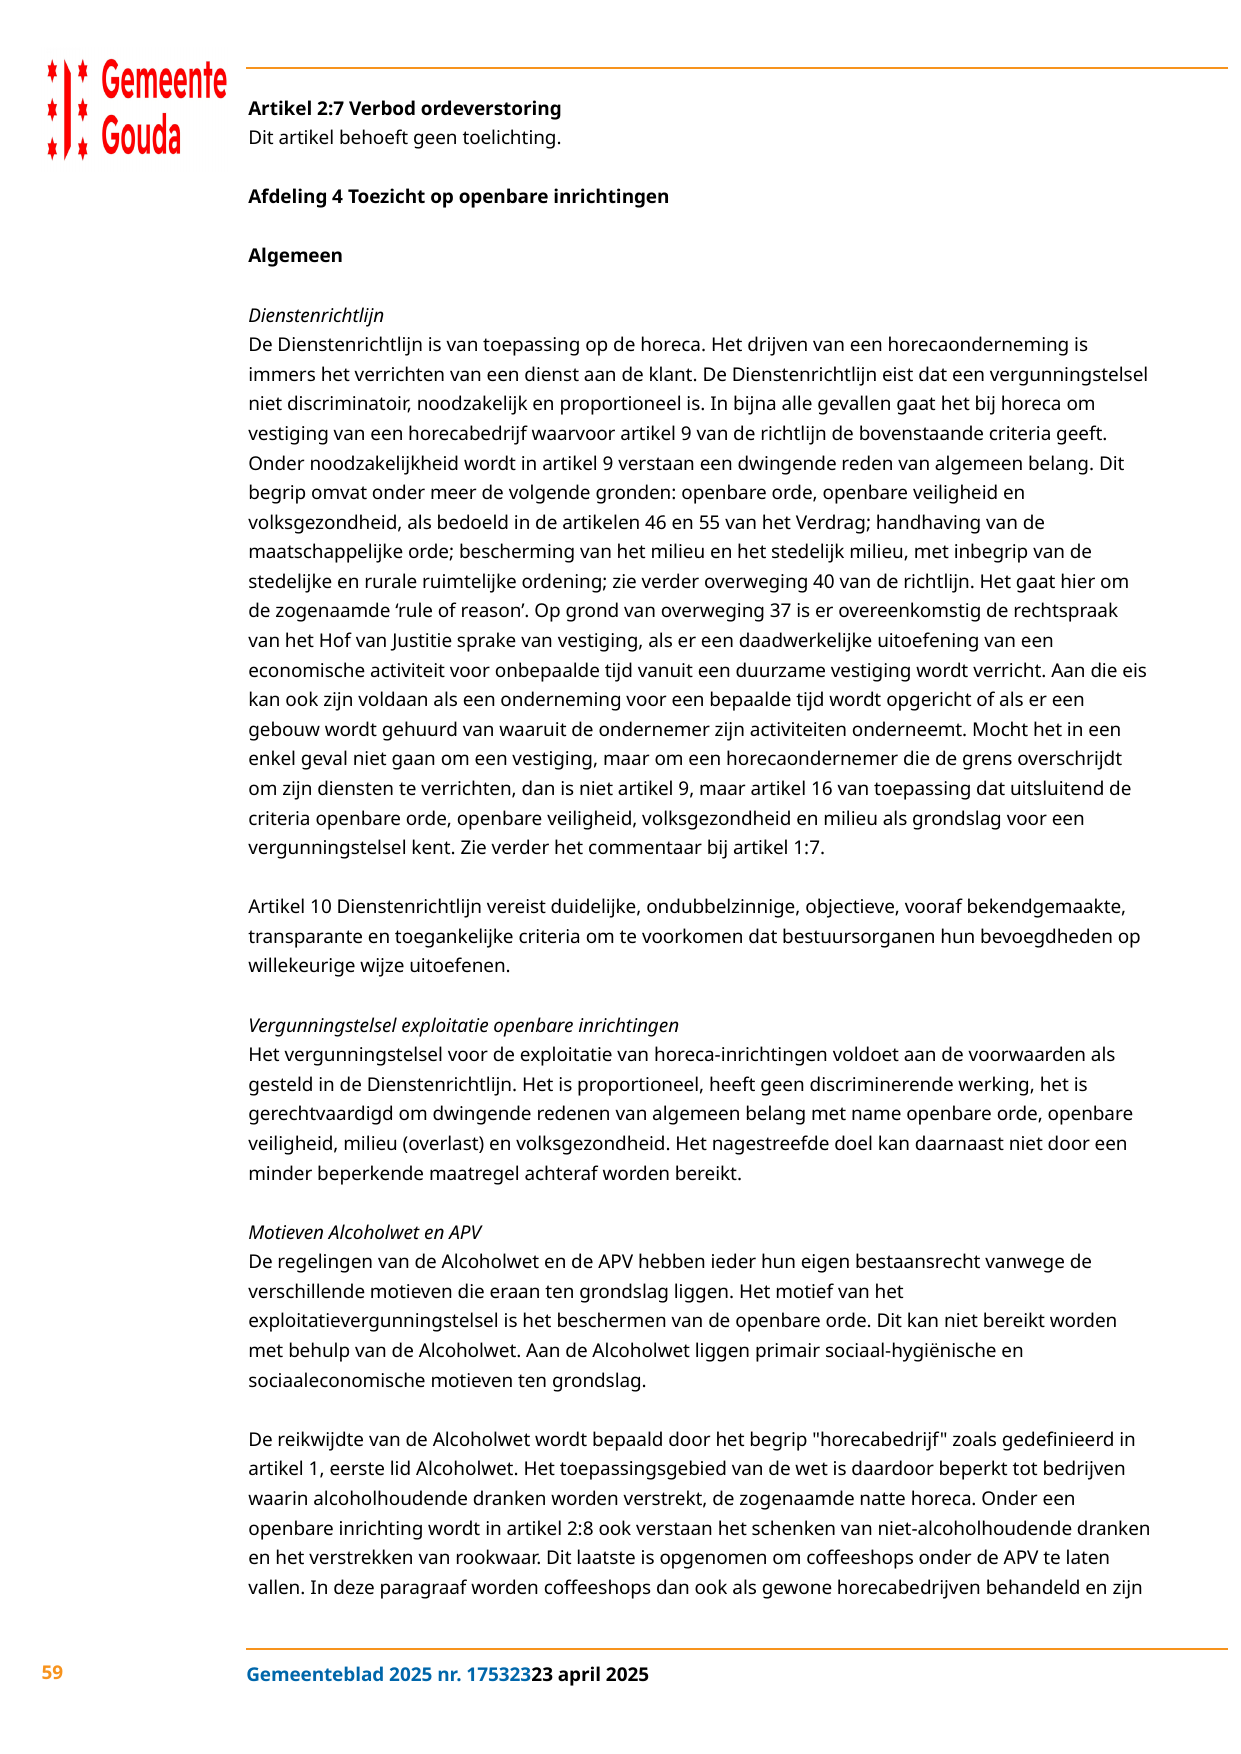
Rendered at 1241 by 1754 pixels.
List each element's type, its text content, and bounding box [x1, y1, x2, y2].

text De regelingen van de Alcoholwet en de APV hebben ieder hun eigen bestaansrecht vanwege de verschillende motieven die eraan ten grondslag liggen. Het motief van het exploitatievergunningstelsel is het beschermen van de openbare orde. Dit kan niet bereikt worden met behulp van de Alcoholwet. Aan de Alcoholwet liggen primair sociaal-hygiënische en sociaaleconomische motieven ten grondslag. [248, 1248, 1152, 1393]
text Artikel 10 Dienstenrichtlijn vereist duidelijke, ondubbelzinnige, objectieve, vooraf bekendgemaakte, transparante en toegankelijke criteria om te voorkomen dat bestuursorganen hun bevoegdheden op willekeurige wijze uitoefenen. [248, 893, 1152, 978]
picture [41, 47, 231, 172]
text Het vergunningstelsel voor de exploitatie van horeca-inrichtingen voldoet aan de voorwaarden als gesteld in de Dienstenrichtlijn. Het is proportioneel, heeft geen discriminerende werking, het is gerechtvaardigd om dwingende redenen van algemeen belang met name openbare orde, openbare veiligheid, milieu (overlast) en volksgezondheid. Het nagestreefde doel kan daarnaast niet door een minder beperkende maatregel achteraf worden bereikt. [248, 1041, 1152, 1186]
text Afdeling 4 Toezicht op openbare inrichtingen [248, 183, 1152, 209]
text Artikel 2:7 Verbod ordeverstoring [248, 95, 1152, 121]
text Motieven Alcoholwet en APV [248, 1219, 1152, 1245]
text Vergunningstelsel exploitatie openbare inrichtingen [248, 1012, 1152, 1038]
text Algemeen [248, 243, 1152, 268]
text De Dienstenrichtlijn is van toepassing op de horeca. Het drijven van een horecaonderneming is immers het verrichten van een dienst aan de klant. De Dienstenrichtlijn eist dat een vergunningstelsel niet discriminatoir, noodzakelijk en proportioneel is. In bijna alle gevallen gaat het bij horeca om vestiging van een horecabedrijf waarvoor artikel 9 van de richtlijn de bovenstaande criteria geeft. Onder noodzakelijkheid wordt in artikel 9 verstaan een dwingende reden van algemeen belang. Dit begrip omvat onder meer de volgende gronden: openbare orde, openbare veiligheid en volksgezondheid, als bedoeld in de artikelen 46 en 55 van het Verdrag; handhaving van de maatschappelijke orde; bescherming van het milieu en het stedelijk milieu, met inbegrip van de stedelijke en rurale ruimtelijke ordening; zie verder overweging 40 van de richtlijn. Het gaat hier om de zogenaamde ‘rule of reason’. Op grond van overweging 37 is er overeenkomstig de rechtspraak van het Hof van Justitie sprake van vestiging, als er een daadwerkelijke uitoefening van een economische activiteit voor onbepaalde tijd vanuit een duurzame vestiging wordt verricht. Aan die eis kan ook zijn voldaan als een onderneming voor een bepaalde tijd wordt opgericht of als er een gebouw wordt gehuurd van waaruit de ondernemer zijn activiteiten onderneemt. Mocht het in een enkel geval niet gaan om een vestiging, maar om een horecaondernemer die de grens overschrijdt om zijn diensten te verrichten, dan is niet artikel 9, maar artikel 16 van toepassing dat uitsluitend de criteria openbare orde, openbare veiligheid, volksgezondheid en milieu als grondslag voor een vergunningstelsel kent. Zie verder het commentaar bij artikel 1:7. [248, 331, 1152, 860]
text Dienstenrichtlijn [248, 302, 1152, 328]
text De reikwijdte van de Alcoholwet wordt bepaald door het begrip "horecabedrijf" zoals gedefinieerd in artikel 1, eerste lid Alcoholwet. Het toepassingsgebied van de wet is daardoor beperkt tot bedrijven waarin alcoholhoudende dranken worden verstrekt, de zogenaamde natte horeca. Onder een openbare inrichting wordt in artikel 2:8 ook verstaan het schenken van niet-alcoholhoudende dranken en het verstrekken van rookwaar. Dit laatste is opgenomen om coffeeshops onder de APV te laten vallen. In deze paragraaf worden coffeeshops dan ook als gewone horecabedrijven behandeld en zijn [248, 1426, 1152, 1600]
text Dit artikel behoeft geen toelichting. [248, 124, 1152, 150]
